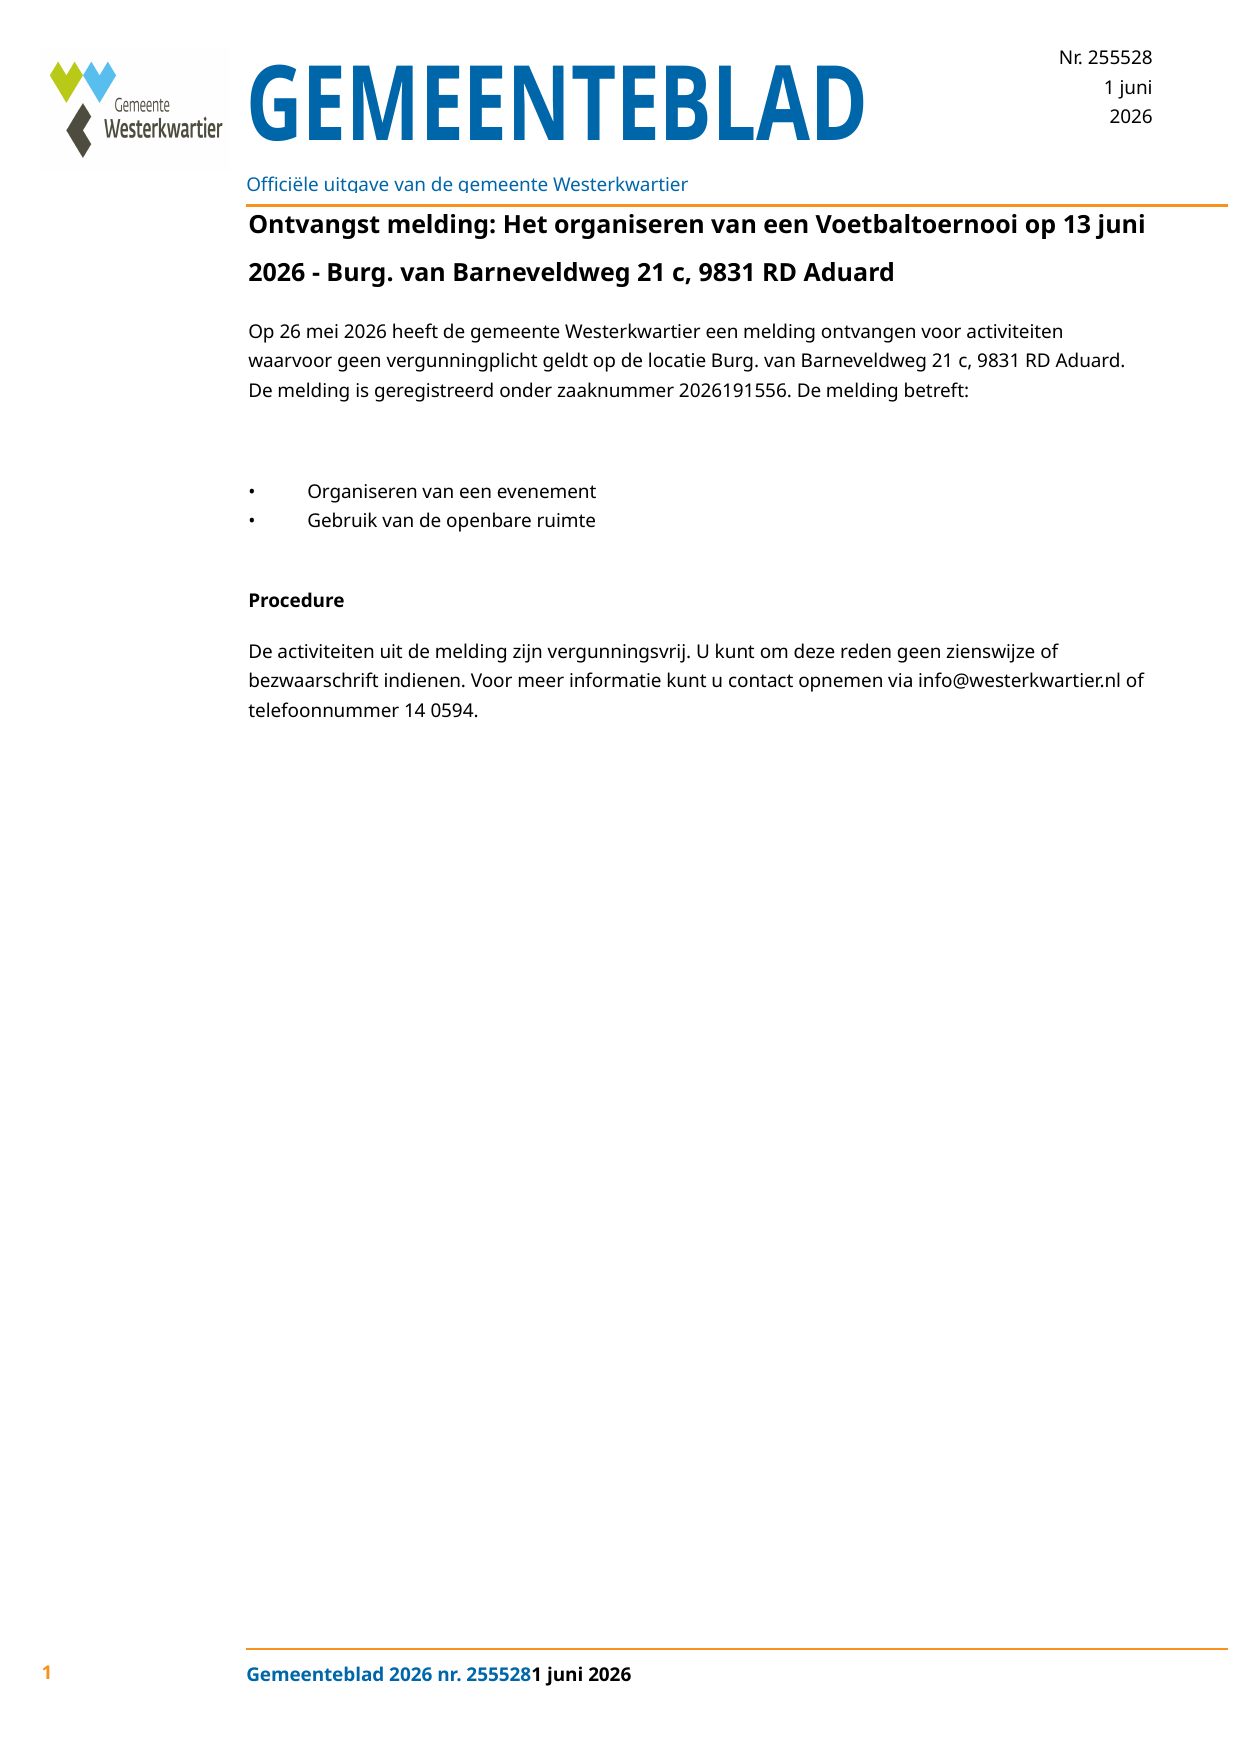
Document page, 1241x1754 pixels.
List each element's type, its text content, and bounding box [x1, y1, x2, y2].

picture [41, 47, 231, 172]
text Ontvangst melding: Het organiseren van een Voetbaltoernooi op 13 juni 2026 - Burg. van Barneveldweg 21 c, 9831 RD Aduard [248, 207, 1152, 288]
text De activiteiten uit de melding zijn vergunningsvrij. U kunt om deze reden geen zienswijze of bezwaarschrift indienen. Voor meer informatie kunt u contact opnemen via info@westerkwartier.nl of telefoonnummer 14 0594. [248, 638, 1152, 723]
text Procedure [248, 587, 1152, 613]
list Gebruik van de openbare ruimte [248, 507, 1152, 533]
text Op 26 mei 2026 heeft de gemeente Westerkwartier een melding ontvangen voor activiteiten waarvoor geen vergunningplicht geldt op de locatie Burg. van Barneveldweg 21 c, 9831 RD Aduard. De melding is geregistreerd onder zaaknummer 2026191556. De melding betreft: [248, 318, 1152, 403]
list Organiseren van een evenement [248, 478, 1152, 504]
